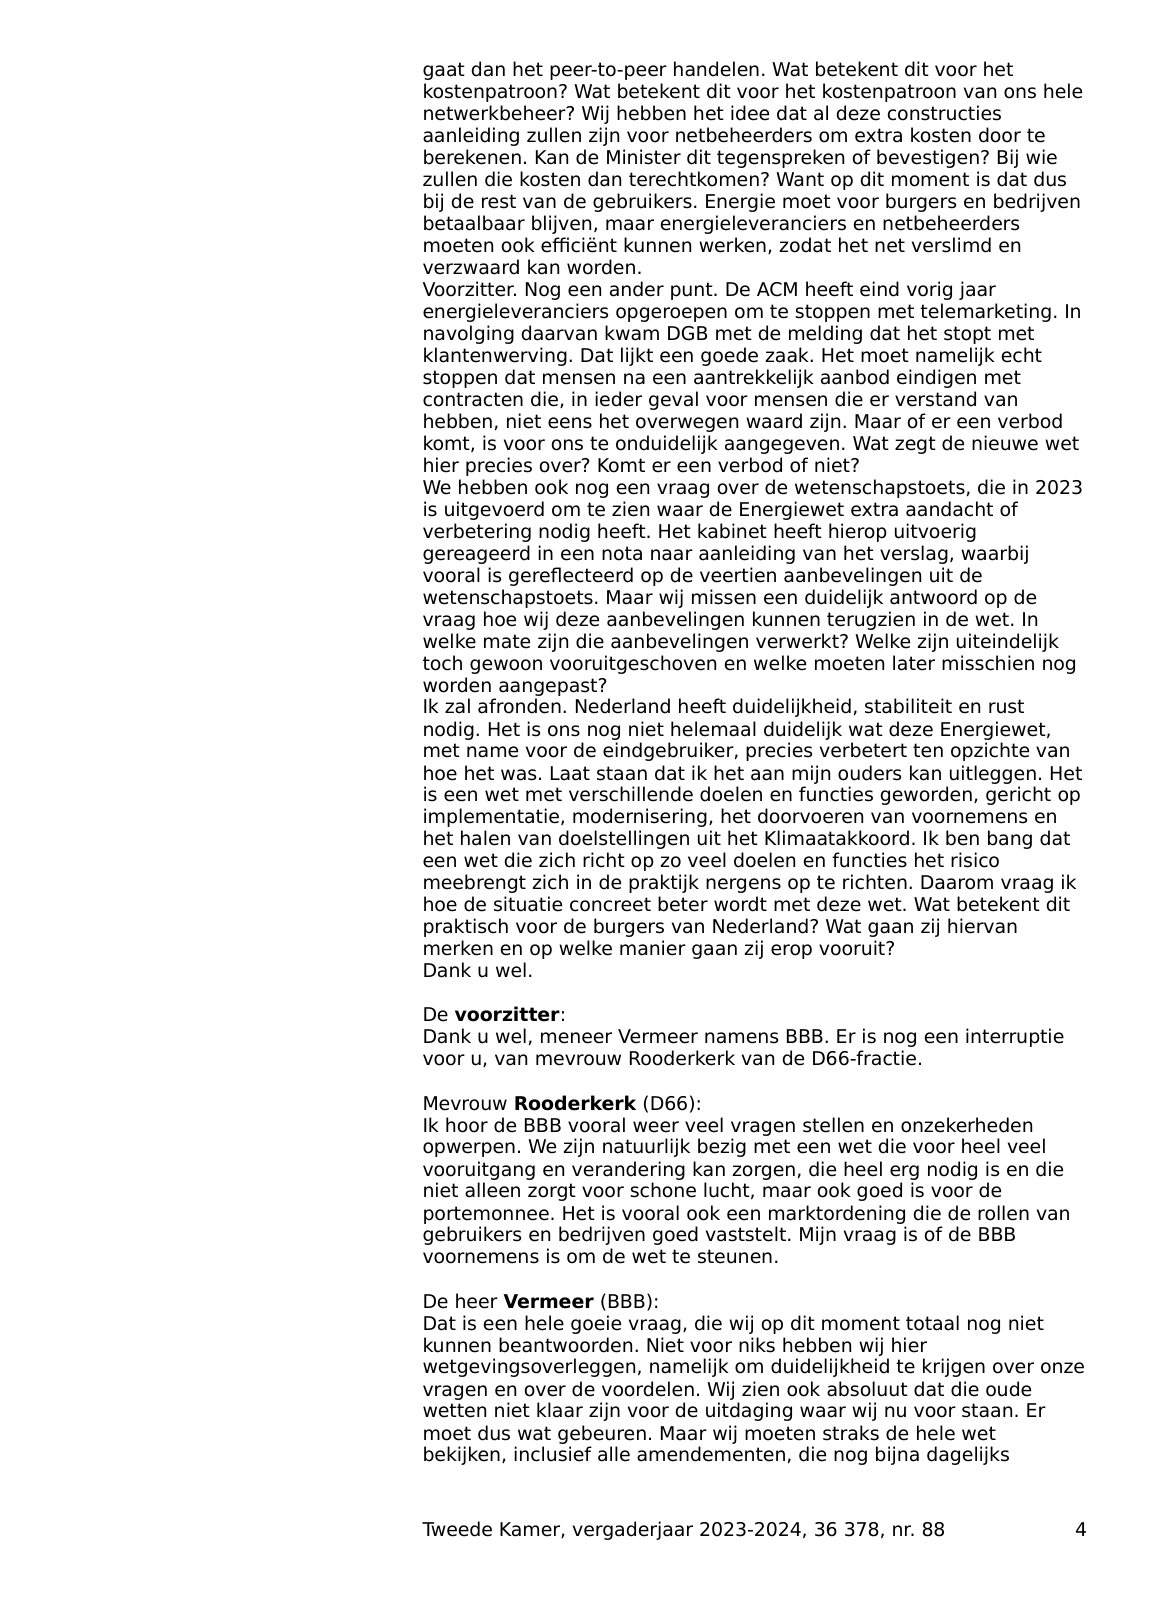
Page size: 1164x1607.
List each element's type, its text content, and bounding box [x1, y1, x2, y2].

text Dat is een hele goeie vraag, die wij op dit moment totaal nog niet kunnen beantwoorden. Niet voor niks hebben wij hier wetgevingsoverleggen, namelijk om duidelijkheid te krijgen over onze vragen en over de voordelen. Wij zien ook absoluut dat die oude wetten niet klaar zijn voor de uitdaging waar wij nu voor staan. Er moet dus wat gebeuren. Maar wij moeten straks de hele wet bekijken, inclusief alle amendementen, die nog bijna dagelijks [422, 1312, 1087, 1466]
text Dank u wel, meneer Vermeer namens BBB. Er is nog een interruptie voor u, van mevrouw Rooderkerk van de D66-fractie. [422, 1026, 1087, 1070]
text Voorzitter. Nog een ander punt. De ACM heeft eind vorig jaar energieleveranciers opgeroepen om te stoppen met telemarketing. In navolging daarvan kwam DGB met de melding dat het stopt met klantenwerving. Dat lijkt een goede zaak. Het moet namelijk echt stoppen dat mensen na een aantrekkelijk aanbod eindigen met contracten die, in ieder geval voor mensen die er verstand van hebben, niet eens het overwegen waard zijn. Maar of er een verbod komt, is voor ons te onduidelijk aangegeven. Wat zegt de nieuwe wet hier precies over? Komt er een verbod of niet? [422, 279, 1087, 477]
text Mevrouw Rooderkerk (D66): [422, 1092, 1087, 1114]
text Dank u wel. [422, 960, 1087, 982]
text Ik hoor de BBB vooral weer veel vragen stellen en onzekerheden opwerpen. We zijn natuurlijk bezig met een wet die voor heel veel vooruitgang en verandering kan zorgen, die heel erg nodig is en die niet alleen zorgt voor schone lucht, maar ook goed is voor de portemonnee. Het is vooral ook een marktordening die de rollen van gebruikers en bedrijven goed vaststelt. Mijn vraag is of de BBB voornemens is om de wet te steunen. [422, 1114, 1087, 1268]
text Ik zal afronden. Nederland heeft duidelijkheid, stabiliteit en rust nodig. Het is ons nog niet helemaal duidelijk wat deze Energiewet, met name voor de eindgebruiker, precies verbetert ten opzichte van hoe het was. Laat staan dat ik het aan mijn ouders kan uitleggen. Het is een wet met verschillende doelen en functies geworden, gericht op implementatie, modernisering, het doorvoeren van voornemens en het halen van doelstellingen uit het Klimaatakkoord. Ik ben bang dat een wet die zich richt op zo veel doelen en functies het risico meebrengt zich in de praktijk nergens op te richten. Daarom vraag ik hoe de situatie concreet beter wordt met deze wet. Wat betekent dit praktisch voor de burgers van Nederland? Wat gaan zij hiervan merken en op welke manier gaan zij erop vooruit? [422, 696, 1087, 960]
text We hebben ook nog een vraag over de wetenschapstoets, die in 2023 is uitgevoerd om te zien waar de Energiewet extra aandacht of verbetering nodig heeft. Het kabinet heeft hierop uitvoerig gereageerd in een nota naar aanleiding van het verslag, waarbij vooral is gereflecteerd op de veertien aanbevelingen uit de wetenschapstoets. Maar wij missen een duidelijk antwoord op de vraag hoe wij deze aanbevelingen kunnen terugzien in de wet. In welke mate zijn die aanbevelingen verwerkt? Welke zijn uiteindelijk toch gewoon vooruitgeschoven en welke moeten later misschien nog worden aangepast? [422, 477, 1087, 696]
text gaat dan het peer-to-peer handelen. Wat betekent dit voor het kostenpatroon? Wat betekent dit voor het kostenpatroon van ons hele netwerkbeheer? Wij hebben het idee dat al deze constructies aanleiding zullen zijn voor netbeheerders om extra kosten door te berekenen. Kan de Minister dit tegenspreken of bevestigen? Bij wie zullen die kosten dan terechtkomen? Want op dit moment is dat dus bij de rest van de gebruikers. Energie moet voor burgers en bedrijven betaalbaar blijven, maar energieleveranciers en netbeheerders moeten ook efficiënt kunnen werken, zodat het net verslimd en verzwaard kan worden. [422, 59, 1087, 279]
text De heer Vermeer (BBB): [422, 1291, 1087, 1312]
text De voorzitter: [422, 1004, 1087, 1026]
